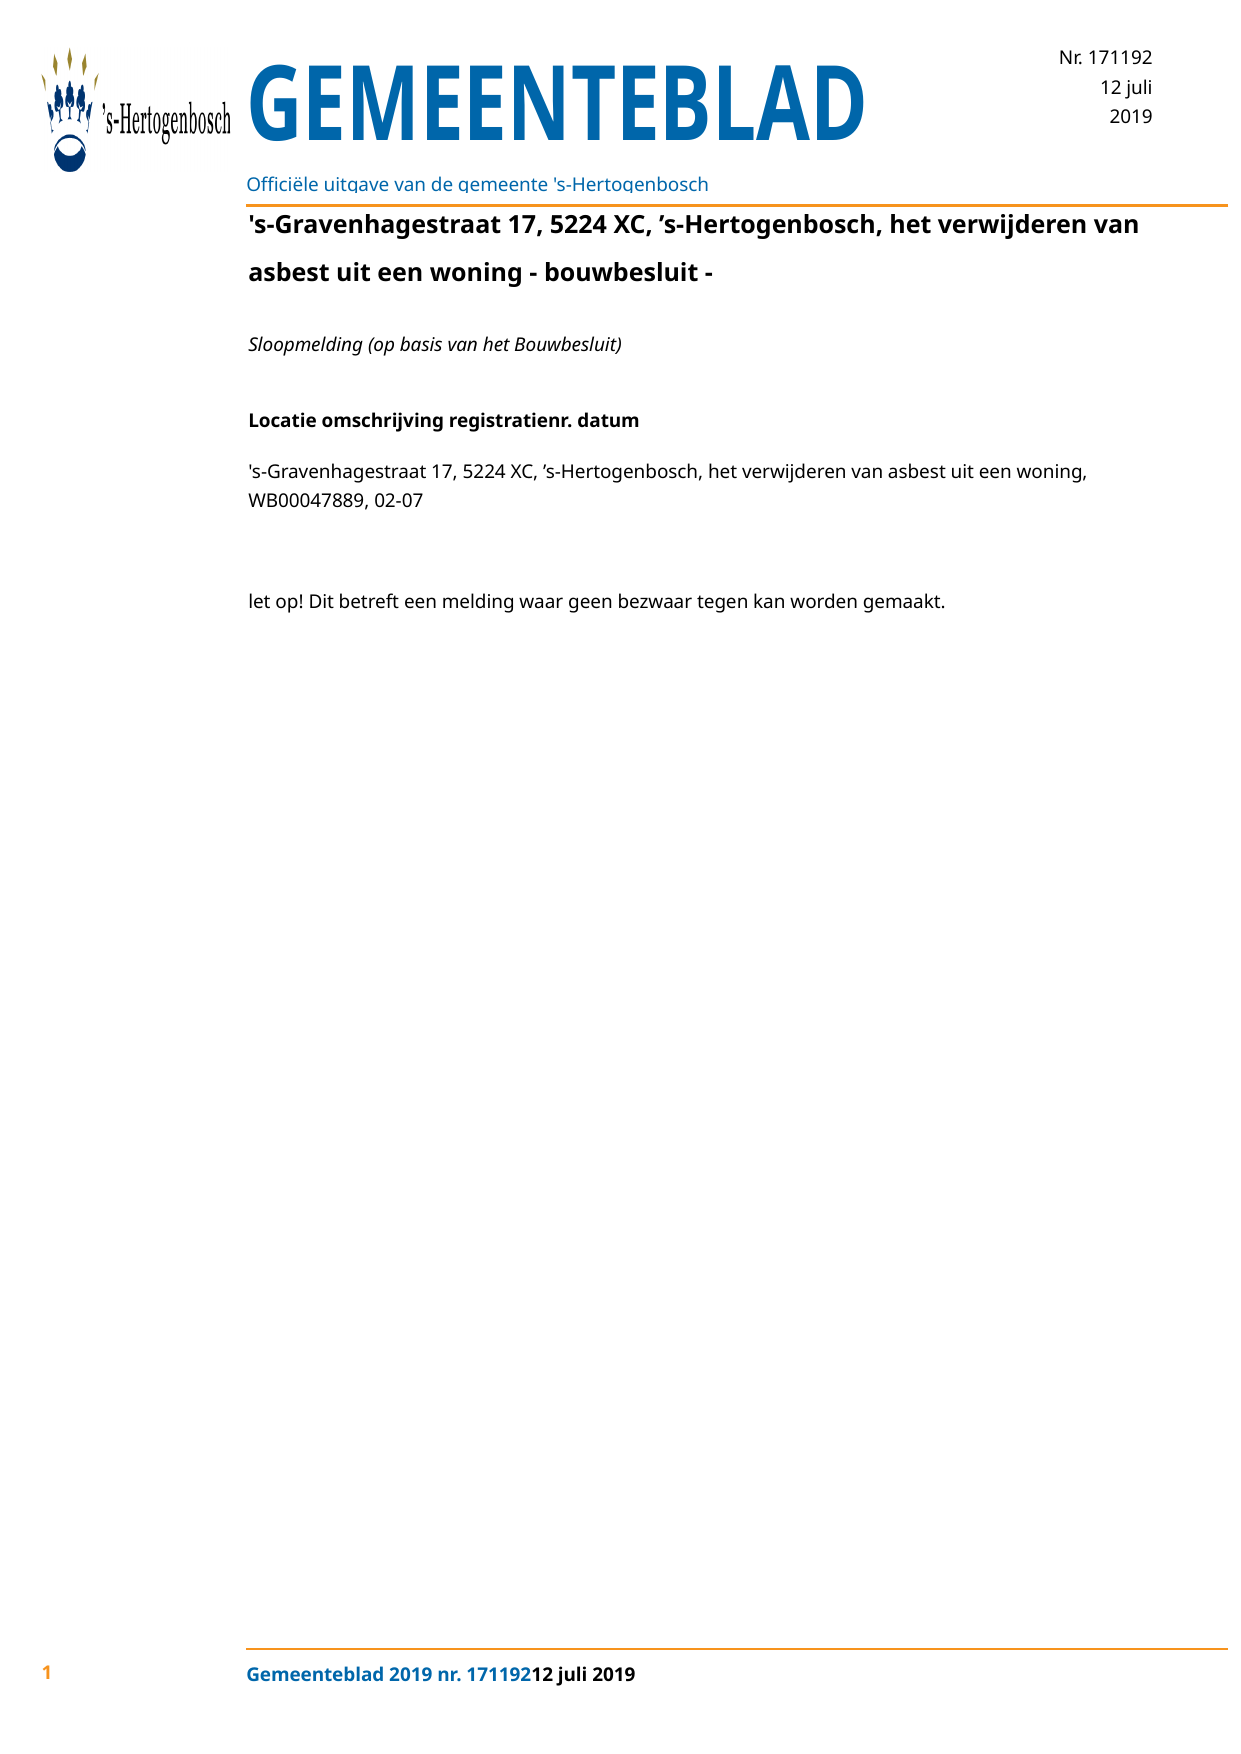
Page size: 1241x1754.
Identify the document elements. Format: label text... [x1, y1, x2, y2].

text 's-Gravenhagestraat 17, 5224 XC, ’s-Hertogenbosch, het verwijderen van asbest uit een woning - bouwbesluit - [248, 207, 1152, 288]
text let op! Dit betreft een melding waar geen bezwaar tegen kan worden gemaakt. [248, 588, 1152, 614]
text Sloopmelding (op basis van het Bouwbesluit) [248, 331, 1152, 357]
text 's-Gravenhagestraat 17, 5224 XC, ’s-Hertogenbosch, het verwijderen van asbest uit een woning, WB00047889, 02-07 [248, 458, 1152, 513]
text Locatie omschrijving registratienr. datum [248, 408, 1152, 433]
picture [41, 47, 231, 172]
